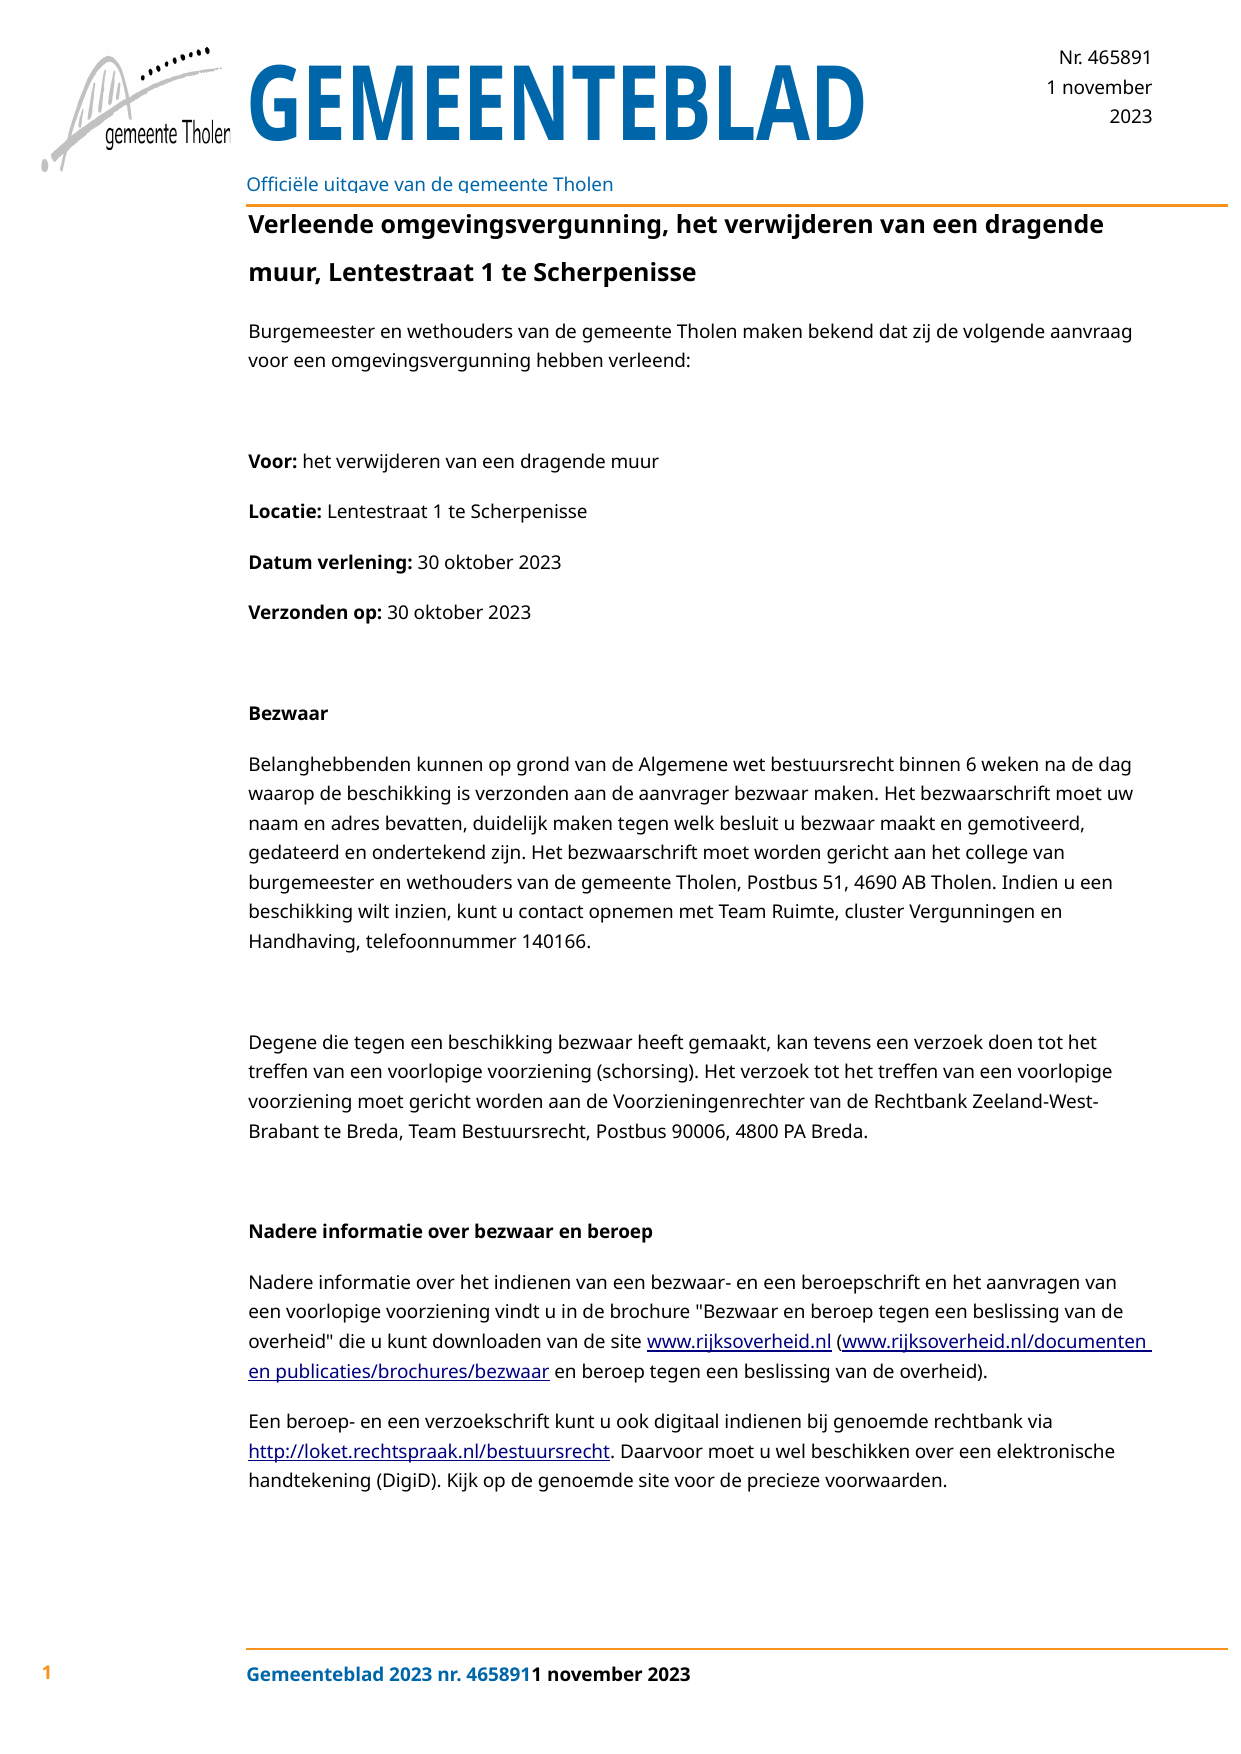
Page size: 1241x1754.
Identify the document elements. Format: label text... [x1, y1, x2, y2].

text Een beroep- en een verzoekschrift kunt u ook digitaal indienen bij genoemde rechtbank via http://loket.rechtspraak.nl/bestuursrecht. Daarvoor moet u wel beschikken over een elektronische handtekening (DigiD). Kijk op de genoemde site voor de precieze voorwaarden. [248, 1408, 1152, 1493]
text Nadere informatie over het indienen van een bezwaar- en een beroepschrift en het aanvragen van een voorlopige voorziening vindt u in de brochure "Bezwaar en beroep tegen een beslissing van de overheid" die u kunt downloaden van de site www.rijksoverheid.nl (www.rijksoverheid.nl/documenten en publicaties/brochures/bezwaar en beroep tegen een beslissing van de overheid). [248, 1269, 1152, 1384]
text Voor: het verwijderen van een dragende muur [248, 448, 1152, 474]
text Burgemeester en wethouders van de gemeente Tholen maken bekend dat zij de volgende aanvraag voor een omgevingsvergunning hebben verleend: [248, 318, 1152, 373]
text Verzonden op: 30 oktober 2023 [248, 599, 1152, 625]
text Degene die tegen een beschikking bezwaar heeft gemaakt, kan tevens een verzoek doen tot het treffen van een voorlopige voorziening (schorsing). Het verzoek tot het treffen van een voorlopige voorziening moet gericht worden aan de Voorzieningenrechter van de Rechtbank Zeeland-West-Brabant te Breda, Team Bestuursrecht, Postbus 90006, 4800 PA Breda. [248, 1029, 1152, 1144]
text Verleende omgevingsvergunning, het verwijderen van een dragende muur, Lentestraat 1 te Scherpenisse [248, 207, 1152, 288]
text Nadere informatie over bezwaar en beroep [248, 1219, 1152, 1244]
text Bezwaar [248, 700, 1152, 726]
text Locatie: Lentestraat 1 te Scherpenisse [248, 499, 1152, 524]
text Datum verlening: 30 oktober 2023 [248, 549, 1152, 575]
text Belanghebbenden kunnen op grond van de Algemene wet bestuursrecht binnen 6 weken na de dag waarop de beschikking is verzonden aan de aanvrager bezwaar maken. Het bezwaarschrift moet uw naam en adres bevatten, duidelijk maken tegen welk besluit u bezwaar maakt en gemotiveerd, gedateerd en ondertekend zijn. Het bezwaarschrift moet worden gericht aan het college van burgemeester en wethouders van de gemeente Tholen, Postbus 51, 4690 AB Tholen. Indien u een beschikking wilt inzien, kunt u contact opnemen met Team Ruimte, cluster Vergunningen en Handhaving, telefoonnummer 140166. [248, 751, 1152, 954]
picture [41, 47, 231, 172]
